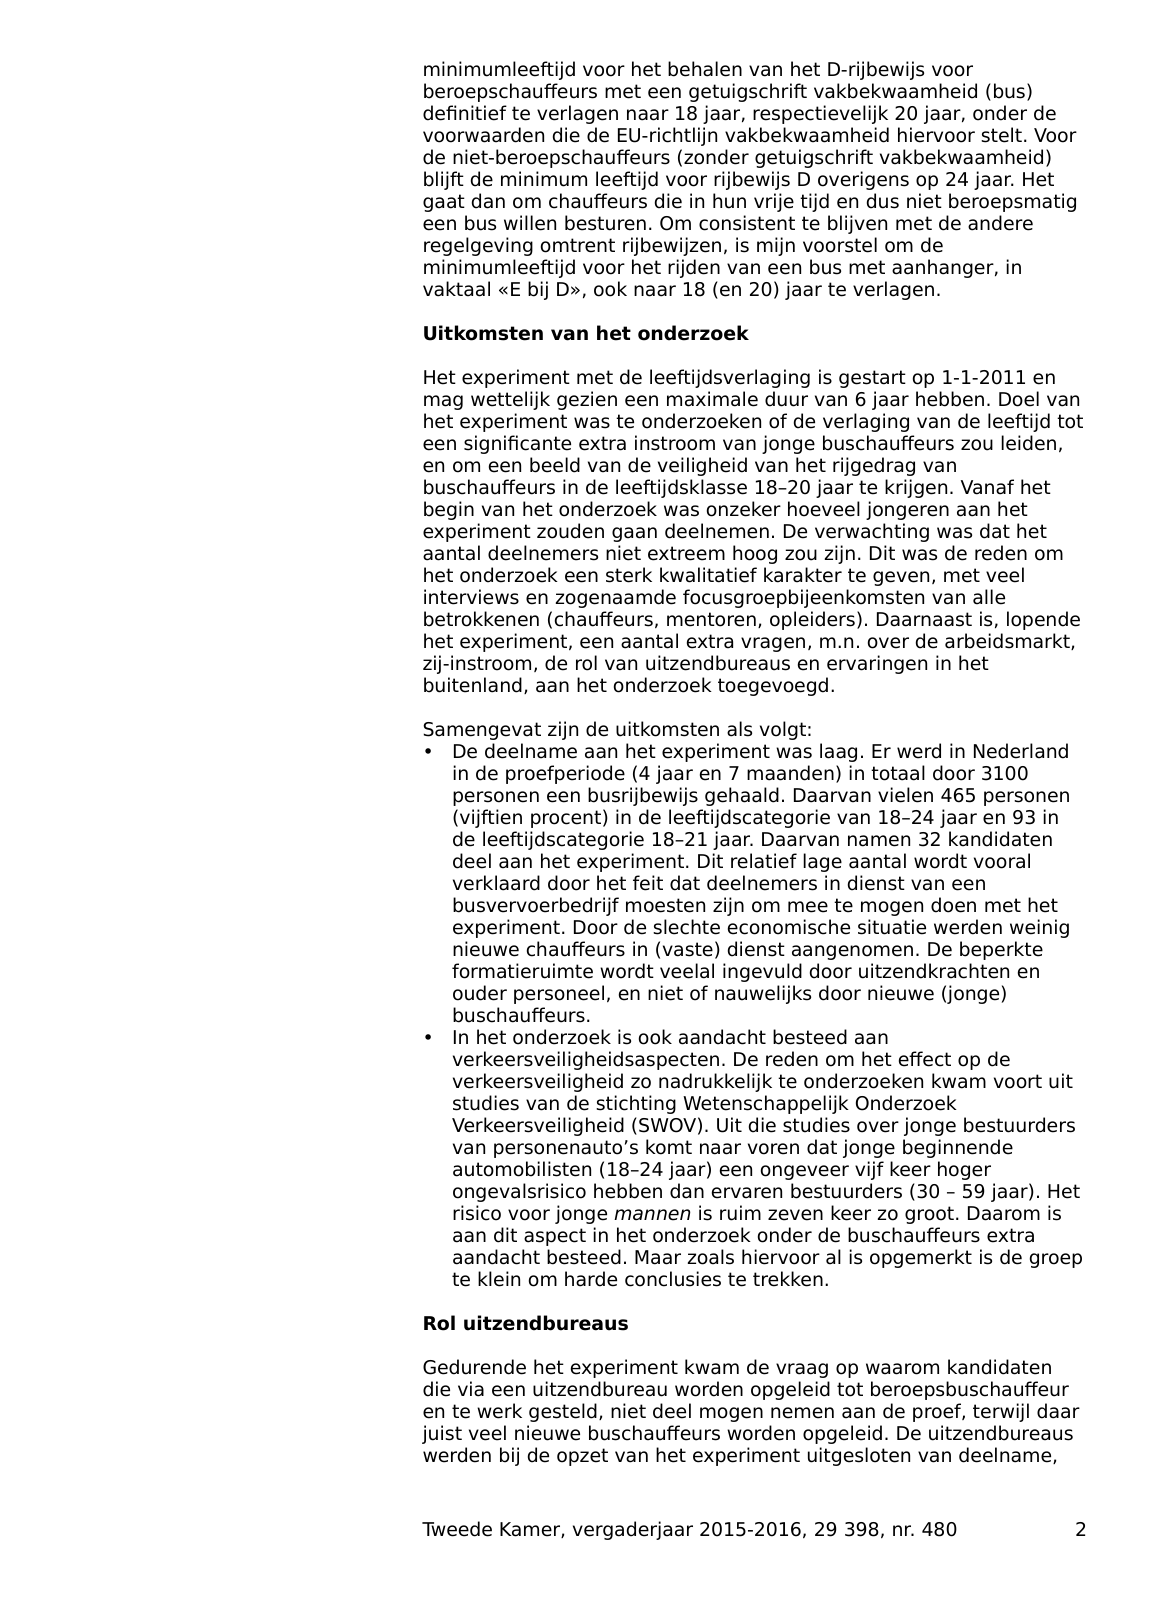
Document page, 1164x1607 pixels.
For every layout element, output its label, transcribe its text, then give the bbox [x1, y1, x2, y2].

text Gedurende het experiment kwam de vraag op waarom kandidaten die via een uitzendbureau worden opgeleid tot beroepsbuschauffeur en te werk gesteld, niet deel mogen nemen aan de proef, terwijl daar juist veel nieuwe buschauffeurs worden opgeleid. De uitzendbureaus werden bij de opzet van het experiment uitgesloten van deelname, [422, 1357, 1087, 1467]
text Het experiment met de leeftijdsverlaging is gestart op 1-1-2011 en mag wettelijk gezien een maximale duur van 6 jaar hebben. Doel van het experiment was te onderzoeken of de verlaging van de leeftijd tot een significante extra instroom van jonge buschauffeurs zou leiden, en om een beeld van de veiligheid van het rijgedrag van buschauffeurs in de leeftijdsklasse 18–20 jaar te krijgen. Vanaf het begin van het onderzoek was onzeker hoeveel jongeren aan het experiment zouden gaan deelnemen. De verwachting was dat het aantal deelnemers niet extreem hoog zou zijn. Dit was de reden om het onderzoek een sterk kwalitatief karakter te geven, met veel interviews en zogenaamde focusgroepbijeenkomsten van alle betrokkenen (chauffeurs, mentoren, opleiders). Daarnaast is, lopende het experiment, een aantal extra vragen, m.n. over de arbeidsmarkt, zij-instroom, de rol van uitzendbureaus en ervaringen in het buitenland, aan het onderzoek toegevoegd. [422, 367, 1087, 697]
subtitle Rol uitzendbureaus [422, 1313, 1087, 1335]
text Samengevat zijn de uitkomsten als volgt: [422, 719, 1087, 741]
text • De deelname aan het experiment was laag. Er werd in Nederland in de proefperiode (4 jaar en 7 maanden) in totaal door 3100 personen een busrijbewijs gehaald. Daarvan vielen 465 personen (vijftien procent) in de leeftijdscategorie van 18–24 jaar en 93 in de leeftijdscategorie 18–21 jaar. Daarvan namen 32 kandidaten deel aan het experiment. Dit relatief lage aantal wordt vooral verklaard door het feit dat deelnemers in dienst van een busvervoerbedrijf moesten zijn om mee te mogen doen met het experiment. Door de slechte economische situatie werden weinig nieuwe chauffeurs in (vaste) dienst aangenomen. De beperkte formatieruimte wordt veelal ingevuld door uitzendkrachten en ouder personeel, en niet of nauwelijks door nieuwe (jonge) buschauffeurs. [422, 741, 1087, 1027]
text • In het onderzoek is ook aandacht besteed aan verkeersveiligheidsaspecten. De reden om het effect op de verkeersveiligheid zo nadrukkelijk te onderzoeken kwam voort uit studies van de stichting Wetenschappelijk Onderzoek Verkeersveiligheid (SWOV). Uit die studies over jonge bestuurders van personenauto’s komt naar voren dat jonge beginnende automobilisten (18–24 jaar) een ongeveer vijf keer hoger ongevalsrisico hebben dan ervaren bestuurders (30 – 59 jaar). Het risico voor jonge mannen is ruim zeven keer zo groot. Daarom is aan dit aspect in het onderzoek onder de buschauffeurs extra aandacht besteed. Maar zoals hiervoor al is opgemerkt is de groep te klein om harde conclusies te trekken. [422, 1027, 1087, 1291]
subtitle Uitkomsten van het onderzoek [422, 323, 1087, 345]
text minimumleeftijd voor het behalen van het D-rijbewijs voor beroepschauffeurs met een getuigschrift vakbekwaamheid (bus) definitief te verlagen naar 18 jaar, respectievelijk 20 jaar, onder de voorwaarden die de EU-richtlijn vakbekwaamheid hiervoor stelt. Voor de niet-beroepschauffeurs (zonder getuigschrift vakbekwaamheid) blijft de minimum leeftijd voor rijbewijs D overigens op 24 jaar. Het gaat dan om chauffeurs die in hun vrije tijd en dus niet beroepsmatig een bus willen besturen. Om consistent te blijven met de andere regelgeving omtrent rijbewijzen, is mijn voorstel om de minimumleeftijd voor het rijden van een bus met aanhanger, in vaktaal «E bij D», ook naar 18 (en 20) jaar te verlagen. [422, 59, 1087, 301]
